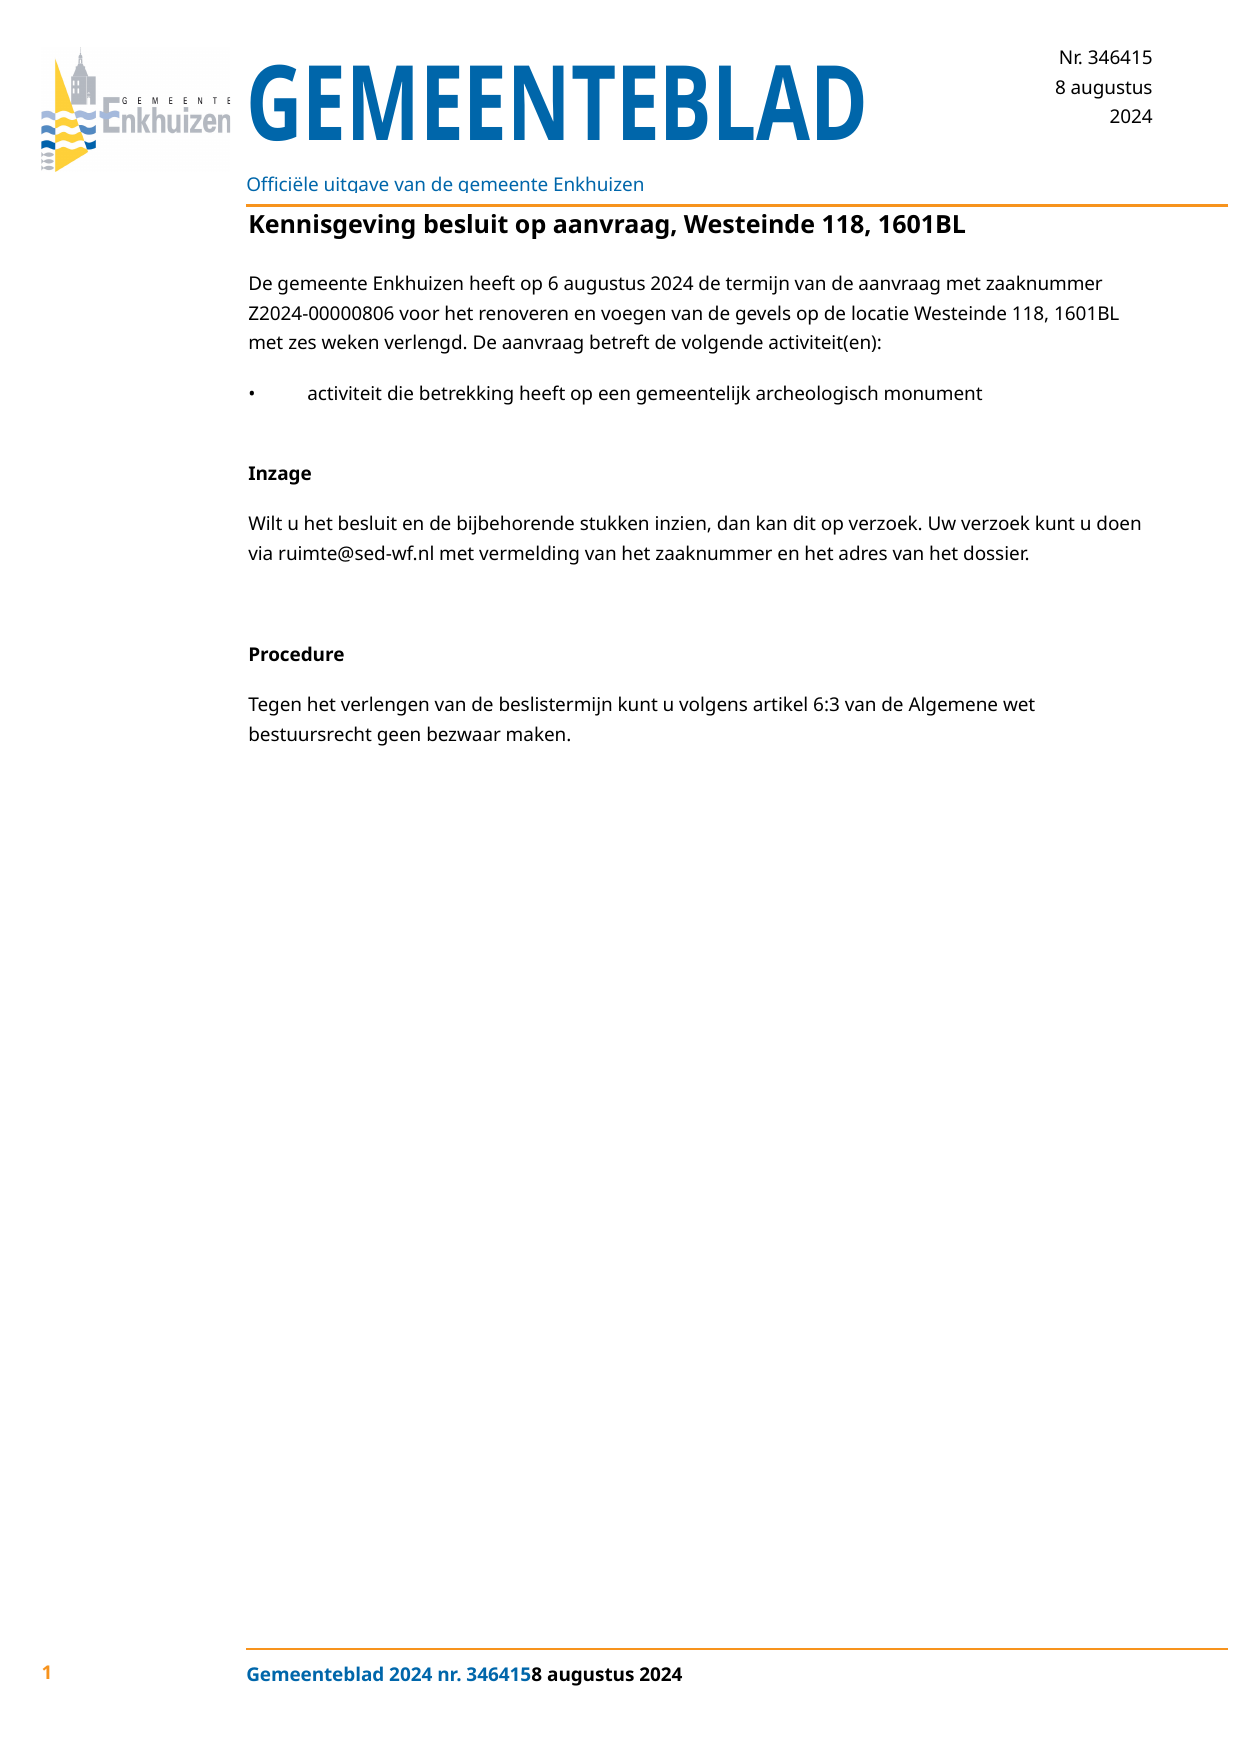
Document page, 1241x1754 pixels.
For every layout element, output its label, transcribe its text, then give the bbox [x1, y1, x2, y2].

text De gemeente Enkhuizen heeft op 6 augustus 2024 de termijn van de aanvraag met zaaknummer Z2024-00000806 voor het renoveren en voegen van de gevels op de locatie Westeinde 118, 1601BL met zes weken verlengd. De aanvraag betreft de volgende activiteit(en): [248, 270, 1152, 355]
text Wilt u het besluit en de bijbehorende stukken inzien, dan kan dit op verzoek. Uw verzoek kunt u doen via ruimte@sed-wf.nl met vermelding van het zaaknummer en het adres van het dossier. [248, 510, 1152, 566]
text Inzage [248, 460, 1152, 486]
text Procedure [248, 641, 1152, 666]
list activiteit die betrekking heeft op een gemeentelijk archeologisch monument [248, 380, 1152, 406]
picture [41, 47, 231, 172]
text Kennisgeving besluit op aanvraag, Westeinde 118, 1601BL [248, 207, 1152, 241]
text Tegen het verlengen van de beslistermijn kunt u volgens artikel 6:3 van de Algemene wet bestuursrecht geen bezwaar maken. [248, 691, 1152, 746]
